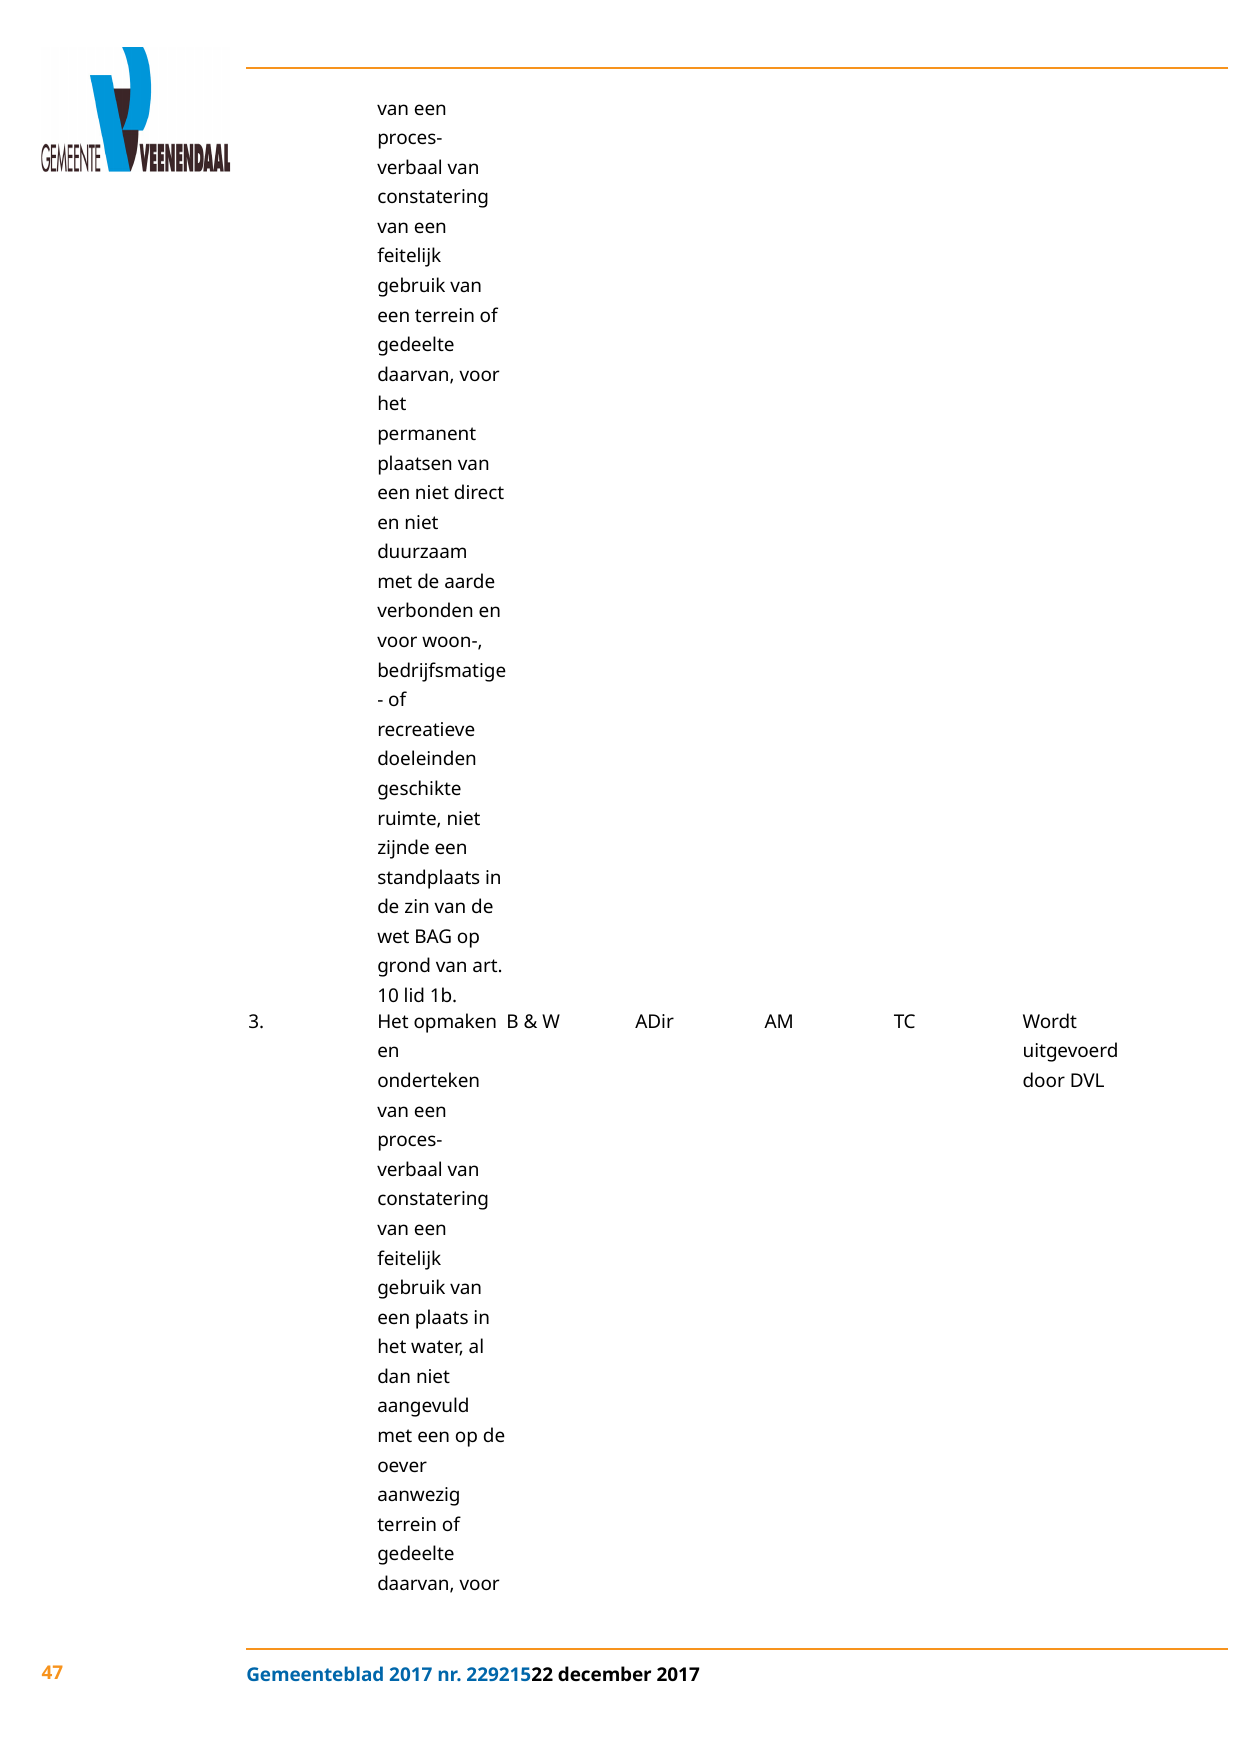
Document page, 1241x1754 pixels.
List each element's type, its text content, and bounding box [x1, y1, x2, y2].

table_cell [248, 95, 377, 1008]
picture [123, 47, 231, 172]
table_cell Het opmaken en onderteken van een proces-verbaal van constatering van een feitelijk gebruik van een plaats in het water, al dan niet aangevuld met een op de oever aanwezig terrein of gedeelte daarvan, voor [377, 1008, 506, 1596]
table_cell [894, 95, 1022, 1008]
table_cell TC [894, 1008, 1022, 1596]
table_cell AM [764, 1008, 893, 1596]
table_cell [506, 95, 635, 1008]
table_cell [1023, 95, 1152, 1008]
table_cell Wordt uitgevoerd door DVL [1023, 1008, 1152, 1596]
table_cell B & W [506, 1008, 635, 1596]
table_cell [635, 95, 764, 1008]
picture [41, 47, 130, 172]
table_cell van een proces-verbaal van constatering van een feitelijk gebruik van een terrein of gedeelte daarvan, voor het permanent plaatsen van een niet direct en niet duurzaam met de aarde verbonden en voor woon-, bedrijfsmatige- of recreatieve doeleinden geschikte ruimte, niet zijnde een standplaats in de zin van de wet BAG op grond van art. 10 lid 1b. [377, 95, 506, 1008]
table_cell ADir [635, 1008, 764, 1596]
table_cell [248, 1008, 377, 1596]
table_cell [764, 95, 893, 1008]
